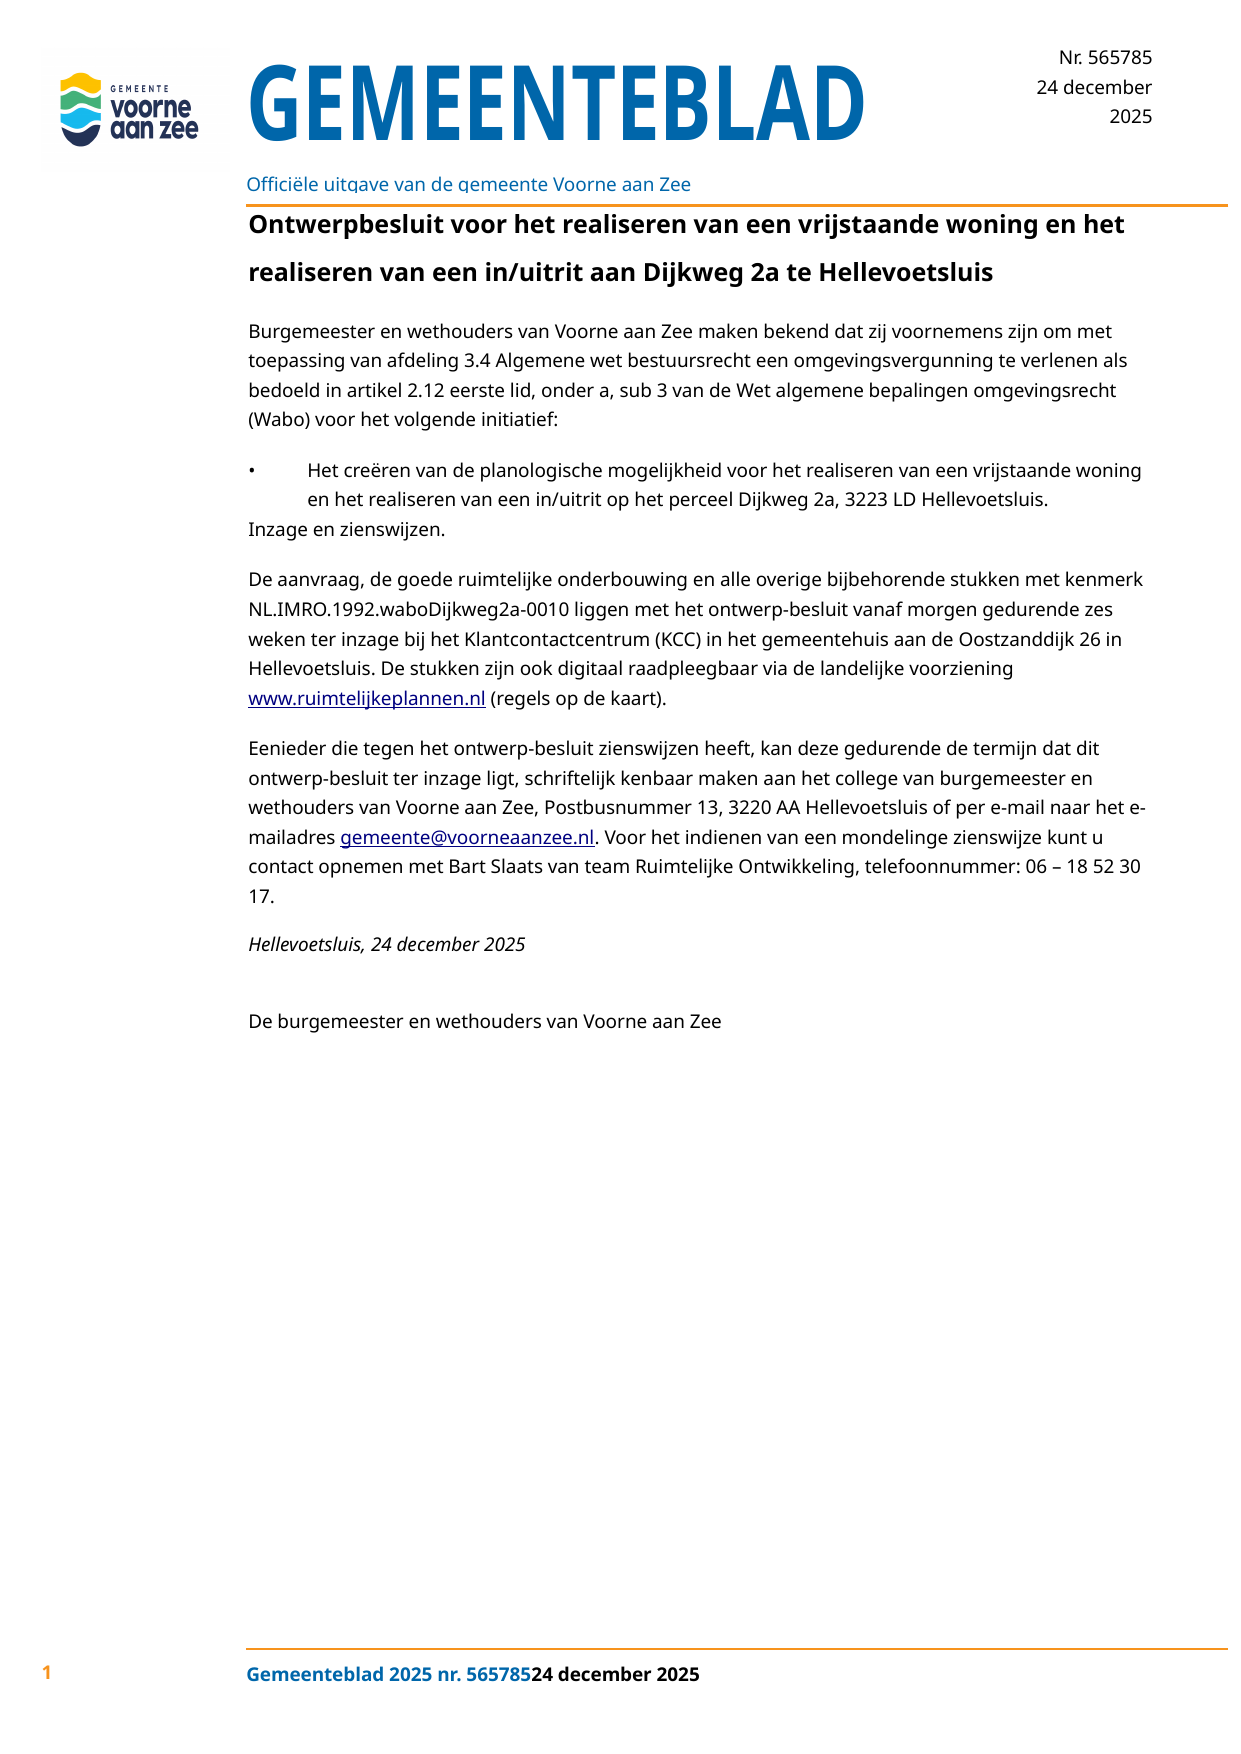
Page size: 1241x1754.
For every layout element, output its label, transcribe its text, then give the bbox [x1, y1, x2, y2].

text Hellevoetsluis, 24 december 2025 [248, 931, 1152, 957]
text Inzage en zienswijzen. [248, 516, 1152, 542]
list Het creëren van de planologische mogelijkheid voor het realiseren van een vrijstaande woning en het realiseren van een in/uitrit op het perceel Dijkweg 2a, 3223 LD Hellevoetsluis. [248, 457, 1152, 512]
text Burgemeester en wethouders van Voorne aan Zee maken bekend dat zij voornemens zijn om met toepassing van afdeling 3.4 Algemene wet bestuursrecht een omgevingsvergunning te verlenen als bedoeld in artikel 2.12 eerste lid, onder a, sub 3 van de Wet algemene bepalingen omgevingsrecht (Wabo) voor het volgende initiatief: [248, 318, 1152, 432]
text De aanvraag, de goede ruimtelijke onderbouwing en alle overige bijbehorende stukken met kenmerk NL.IMRO.1992.waboDijkweg2a-0010 liggen met het ontwerp-besluit vanaf morgen gedurende zes weken ter inzage bij het Klantcontactcentrum (KCC) in het gemeentehuis aan de Oostzanddijk 26 in Hellevoetsluis. De stukken zijn ook digitaal raadpleegbaar via de landelijke voorziening www.ruimtelijkeplannen.nl (regels op de kaart). [248, 567, 1152, 711]
text Eenieder die tegen het ontwerp-besluit zienswijzen heeft, kan deze gedurende de termijn dat dit ontwerp-besluit ter inzage ligt, schriftelijk kenbaar maken aan het college van burgemeester en wethouders van Voorne aan Zee, Postbusnummer 13, 3220 AA Hellevoetsluis of per e-mail naar het e-mailadres gemeente@voorneaanzee.nl. Voor het indienen van een mondelinge zienswijze kunt u contact opnemen met Bart Slaats van team Ruimtelijke Ontwikkeling, telefoonnummer: 06 – 18 52 30 17. [248, 735, 1152, 909]
text Ontwerpbesluit voor het realiseren van een vrijstaande woning en het realiseren van een in/uitrit aan Dijkweg 2a te Hellevoetsluis [248, 207, 1152, 288]
picture [41, 47, 231, 172]
text De burgemeester en wethouders van Voorne aan Zee [248, 1008, 1152, 1034]
